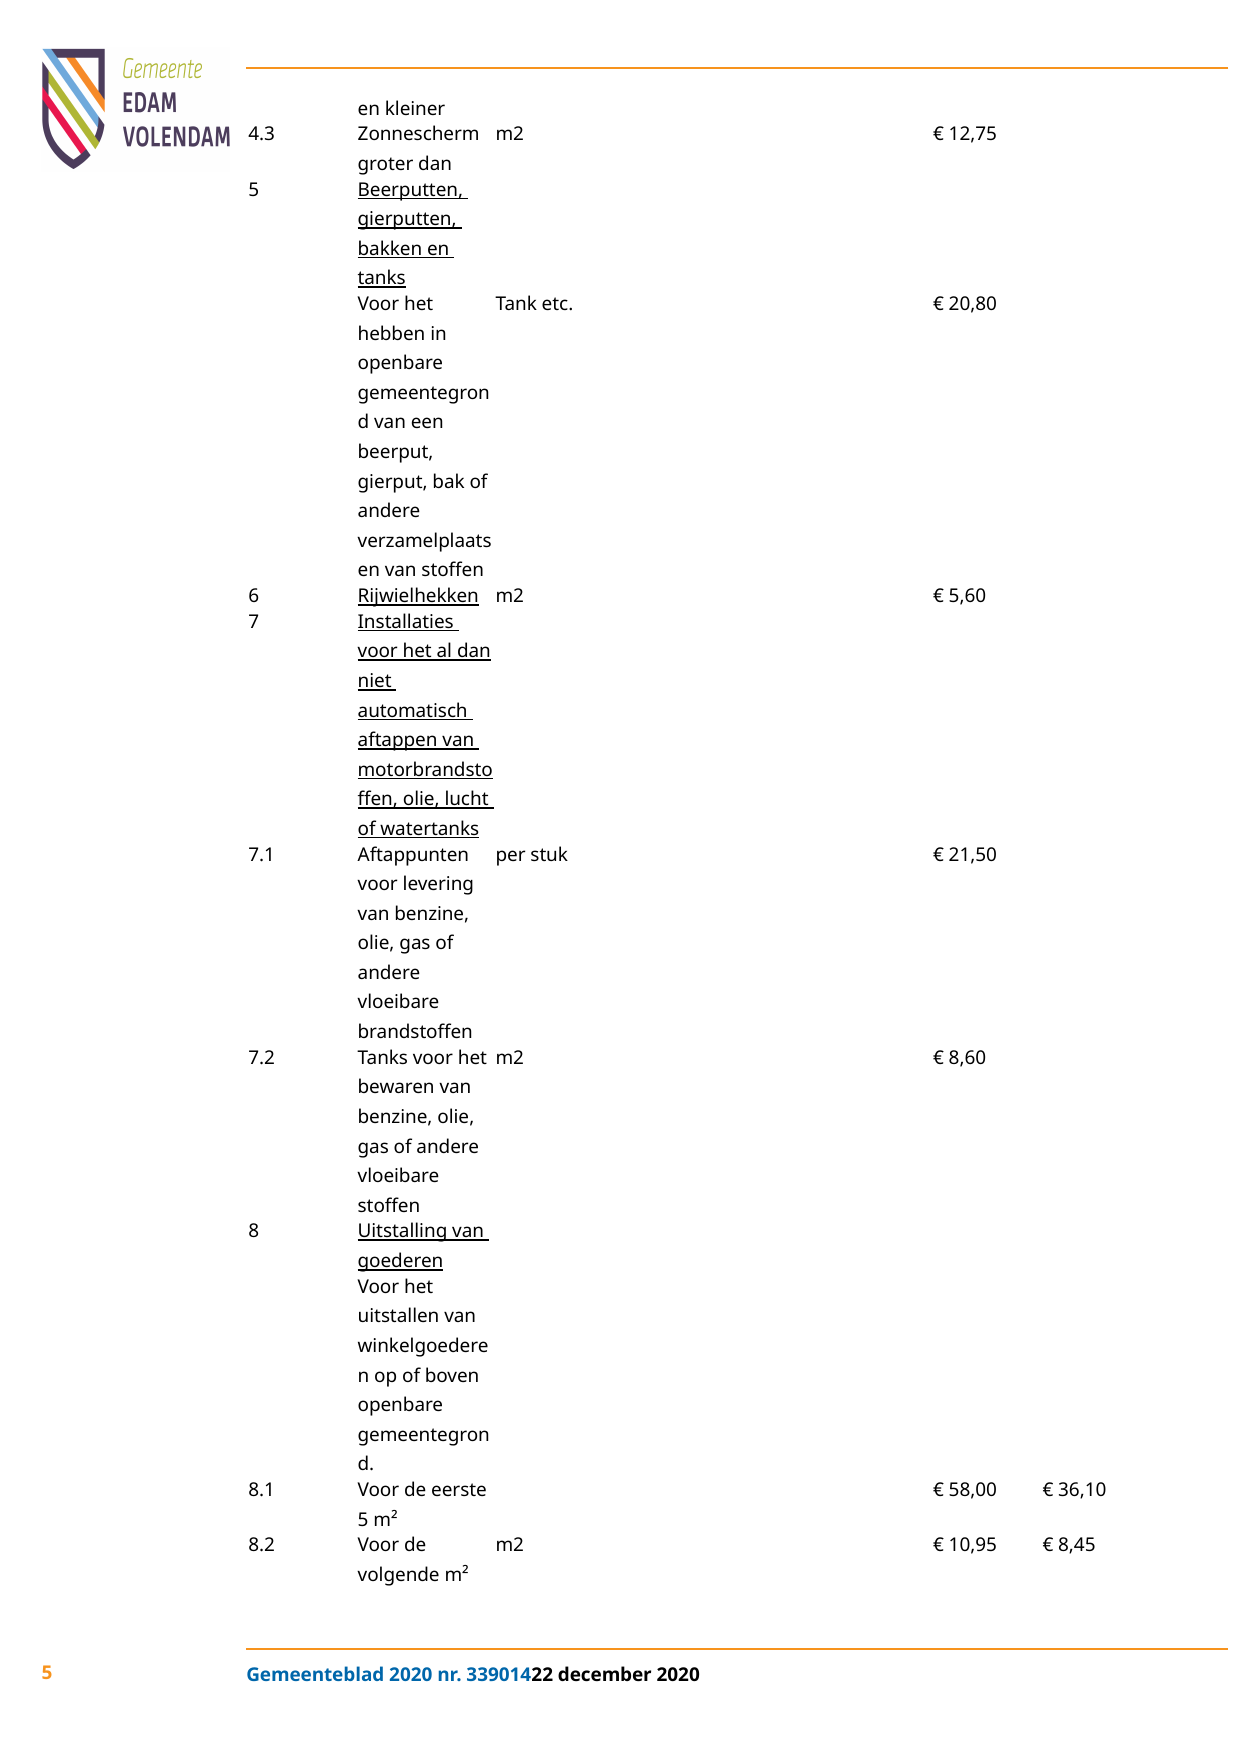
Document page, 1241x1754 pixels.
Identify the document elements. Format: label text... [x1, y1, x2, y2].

table_cell [714, 95, 823, 121]
table_cell [1042, 582, 1152, 608]
table_cell [933, 608, 1042, 841]
table_cell [1042, 95, 1152, 121]
table_cell [605, 176, 714, 290]
table_cell [495, 1273, 605, 1476]
table_cell [605, 290, 714, 582]
table_cell 6 [248, 582, 357, 608]
table_cell € 8,45 [1042, 1532, 1152, 1587]
table_cell [605, 1532, 714, 1587]
table_cell [605, 95, 714, 121]
table_cell [824, 1273, 933, 1476]
table_cell 8.2 [248, 1532, 357, 1587]
table_cell 5 [248, 176, 357, 290]
table_cell m2 [495, 582, 605, 608]
table_cell en kleiner [358, 95, 495, 121]
table_cell Tanks voor het bewaren van benzine, olie, gas of andere vloeibare stoffen [358, 1044, 495, 1218]
table_cell € 8,60 [933, 1044, 1042, 1218]
table_cell € 58,00 [933, 1476, 1042, 1532]
table_cell Voor de eerste 5 m² [358, 1476, 495, 1532]
table_cell [1042, 1218, 1152, 1273]
table_cell Installaties voor het al dan niet automatisch aftappen van motorbrandstoffen, olie, lucht of watertanks [358, 608, 495, 841]
table_cell [714, 176, 823, 290]
table_cell [824, 176, 933, 290]
table_cell Uitstalling van goederen [358, 1218, 495, 1273]
table_cell [714, 1218, 823, 1273]
table_cell [605, 1476, 714, 1532]
table_cell [605, 841, 714, 1044]
table_cell [714, 582, 823, 608]
table_cell [495, 176, 605, 290]
table_cell [1042, 290, 1152, 582]
table_cell [605, 1044, 714, 1218]
table_cell Aftappunten voor levering van benzine, olie, gas of andere vloeibare brandstoffen [358, 841, 495, 1044]
table_cell Zonnescherm groter dan [358, 121, 495, 176]
table_cell [495, 1218, 605, 1273]
table_cell [824, 1532, 933, 1587]
table_cell [714, 841, 823, 1044]
table_cell [714, 121, 823, 176]
table_cell [1042, 121, 1152, 176]
table_cell [933, 95, 1042, 121]
table_cell [1042, 841, 1152, 1044]
table_cell [824, 121, 933, 176]
table_cell € 5,60 [933, 582, 1042, 608]
table_cell [605, 1218, 714, 1273]
table_cell [605, 582, 714, 608]
table_cell [824, 95, 933, 121]
table_cell [605, 608, 714, 841]
table_cell per stuk [495, 841, 605, 1044]
table_cell [824, 608, 933, 841]
table_cell [714, 1044, 823, 1218]
table_cell [824, 1044, 933, 1218]
table_cell [495, 95, 605, 121]
table_cell Beerputten, gierputten, bakken en tanks [358, 176, 495, 290]
table_cell Voor de volgende m² [358, 1532, 495, 1587]
table_cell [933, 176, 1042, 290]
table_cell [933, 1273, 1042, 1476]
table_cell € 12,75 [933, 121, 1042, 176]
table_cell Tank etc. [495, 290, 605, 582]
table_cell [605, 1273, 714, 1476]
table_cell [248, 1273, 357, 1476]
table_cell [1042, 176, 1152, 290]
table_cell m2 [495, 121, 605, 176]
table_cell [824, 1476, 933, 1532]
table_cell m2 [495, 1044, 605, 1218]
table_cell [1042, 1273, 1152, 1476]
table_cell [714, 608, 823, 841]
table_cell [248, 95, 357, 121]
table_cell [824, 841, 933, 1044]
table_cell [714, 1532, 823, 1587]
table_cell [605, 121, 714, 176]
table_cell 7.1 [248, 841, 357, 1044]
table_cell Voor het hebben in openbare gemeentegrond van een beerput, gierput, bak of andere verzamelplaatsen van stoffen [358, 290, 495, 582]
table_cell Voor het uitstallen van winkelgoederen op of boven openbare gemeentegrond. [358, 1273, 495, 1476]
table_cell 4.3 [248, 121, 357, 176]
table_cell [495, 608, 605, 841]
table_cell [824, 582, 933, 608]
table_cell [1042, 1044, 1152, 1218]
table_cell Rijwielhekken [358, 582, 495, 608]
table_cell € 10,95 [933, 1532, 1042, 1587]
table_cell € 20,80 [933, 290, 1042, 582]
table_cell [714, 1476, 823, 1532]
table_cell [248, 290, 357, 582]
table_cell [714, 290, 823, 582]
table_cell [824, 1218, 933, 1273]
table_cell [933, 1218, 1042, 1273]
table_cell 8.1 [248, 1476, 357, 1532]
table_cell [824, 290, 933, 582]
table_cell m2 [495, 1532, 605, 1587]
picture [41, 47, 231, 172]
table_cell [1042, 608, 1152, 841]
table_cell 8 [248, 1218, 357, 1273]
table_cell € 21,50 [933, 841, 1042, 1044]
table_cell € 36,10 [1042, 1476, 1152, 1532]
table_cell 7.2 [248, 1044, 357, 1218]
table_cell [714, 1273, 823, 1476]
table_cell 7 [248, 608, 357, 841]
table_cell [495, 1476, 605, 1532]
